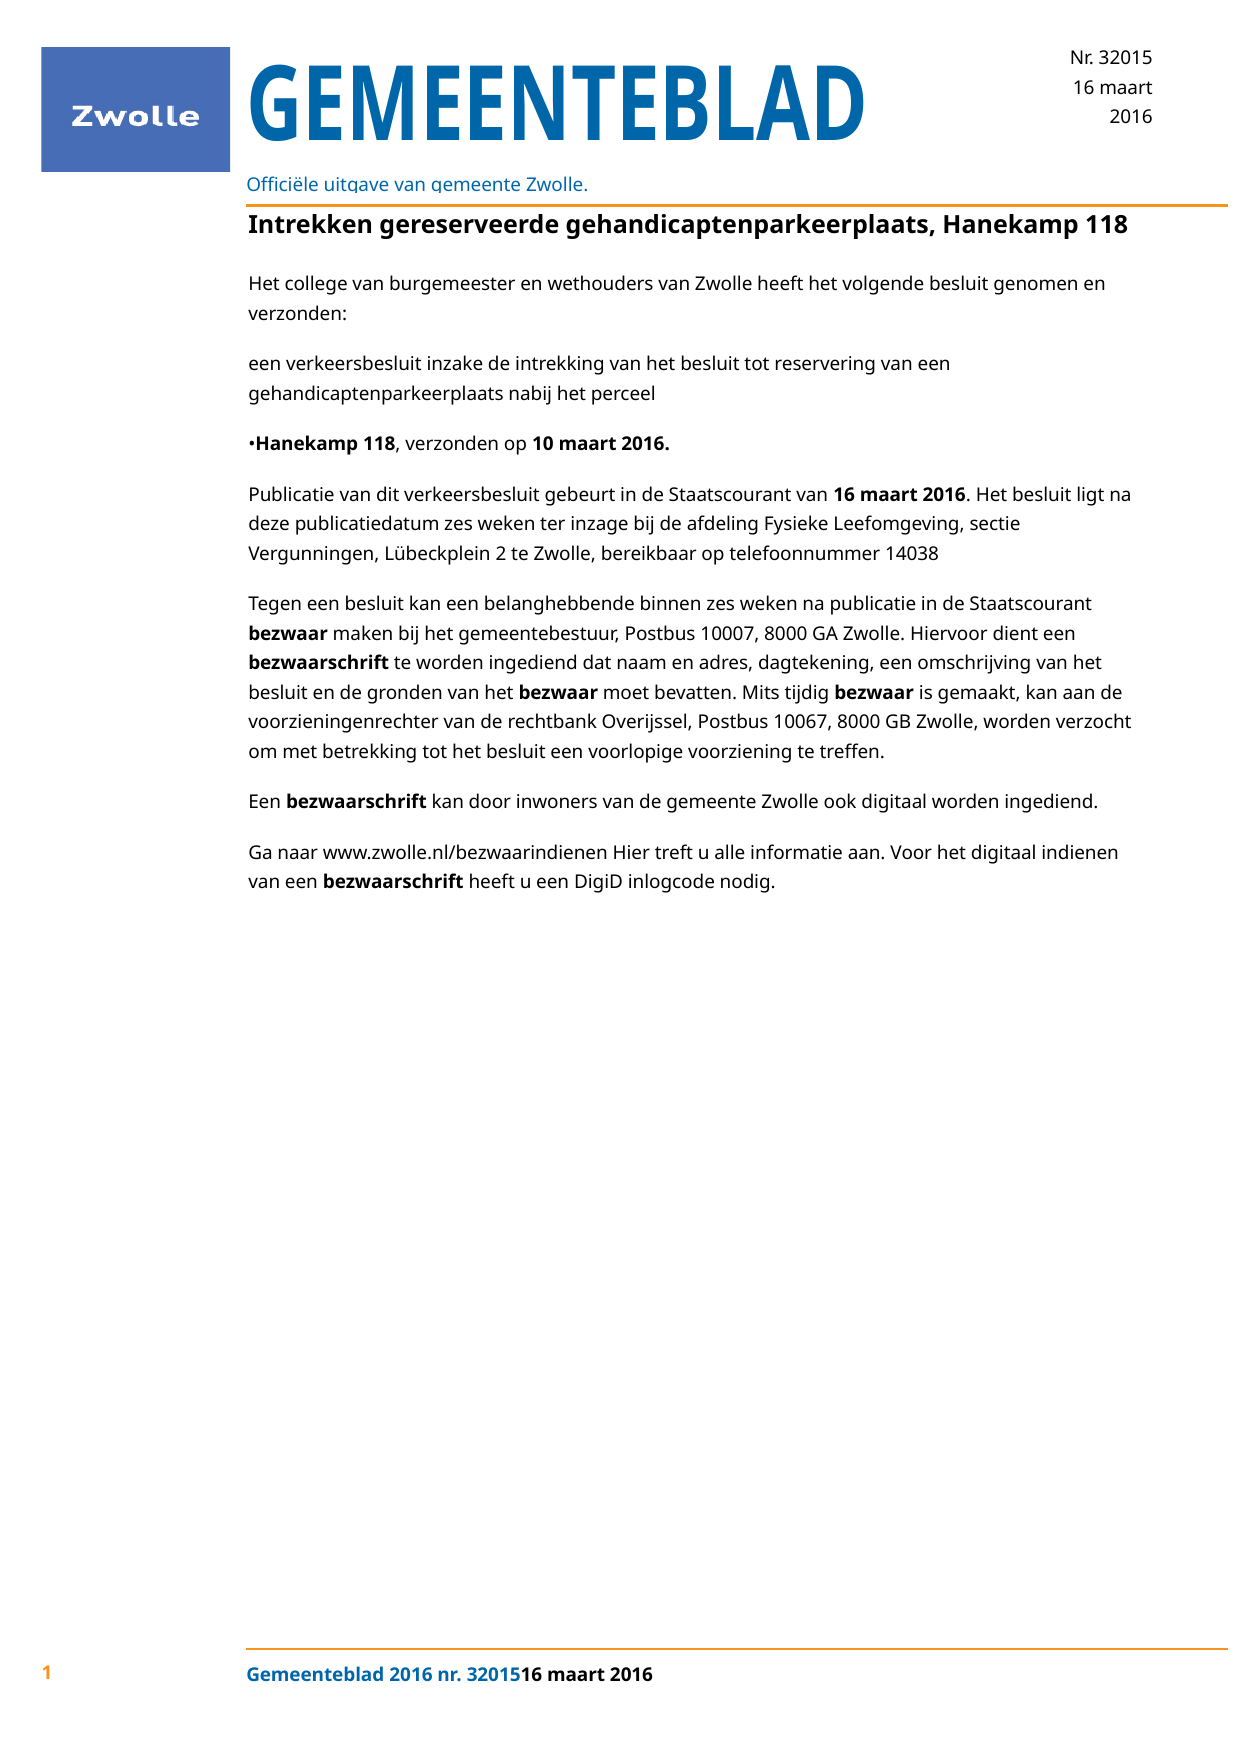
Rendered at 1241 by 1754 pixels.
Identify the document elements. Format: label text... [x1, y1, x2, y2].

text Het college van burgemeester en wethouders van Zwolle heeft het volgende besluit genomen en verzonden: [248, 270, 1152, 326]
picture [41, 47, 231, 172]
text Een bezwaarschrift kan door inwoners van de gemeente Zwolle ook digitaal worden ingediend. [248, 789, 1152, 814]
text Tegen een besluit kan een belanghebbende binnen zes weken na publicatie in de Staatscourant bezwaar maken bij het gemeentebestuur, Postbus 10007, 8000 GA Zwolle. Hiervoor dient een bezwaarschrift te worden ingediend dat naam en adres, dagtekening, een omschrijving van het besluit en de gronden van het bezwaar moet bevatten. Mits tijdig bezwaar is gemaakt, kan aan de voorzieningenrechter van de rechtbank Overijssel, Postbus 10067, 8000 GB Zwolle, worden verzocht om met betrekking tot het besluit een voorlopige voorziening te treffen. [248, 590, 1152, 764]
text Publicatie van dit verkeersbesluit gebeurt in de Staatscourant van 16 maart 2016. Het besluit ligt na deze publicatiedatum zes weken ter inzage bij de afdeling Fysieke Leefomgeving, sectie Vergunningen, Lübeckplein 2 te Zwolle, bereikbaar op telefoonnummer 14038 [248, 481, 1152, 566]
text •Hanekamp 118, verzonden op 10 maart 2016. [248, 430, 1152, 456]
text een verkeersbesluit inzake de intrekking van het besluit tot reservering van een gehandicaptenparkeerplaats nabij het perceel [248, 350, 1152, 406]
text Ga naar www.zwolle.nl/bezwaarindienen Hier treft u alle informatie aan. Voor het digitaal indienen van een bezwaarschrift heeft u een DigiD inlogcode nodig. [248, 839, 1152, 894]
text Intrekken gereserveerde gehandicaptenparkeerplaats, Hanekamp 118 [248, 207, 1152, 241]
